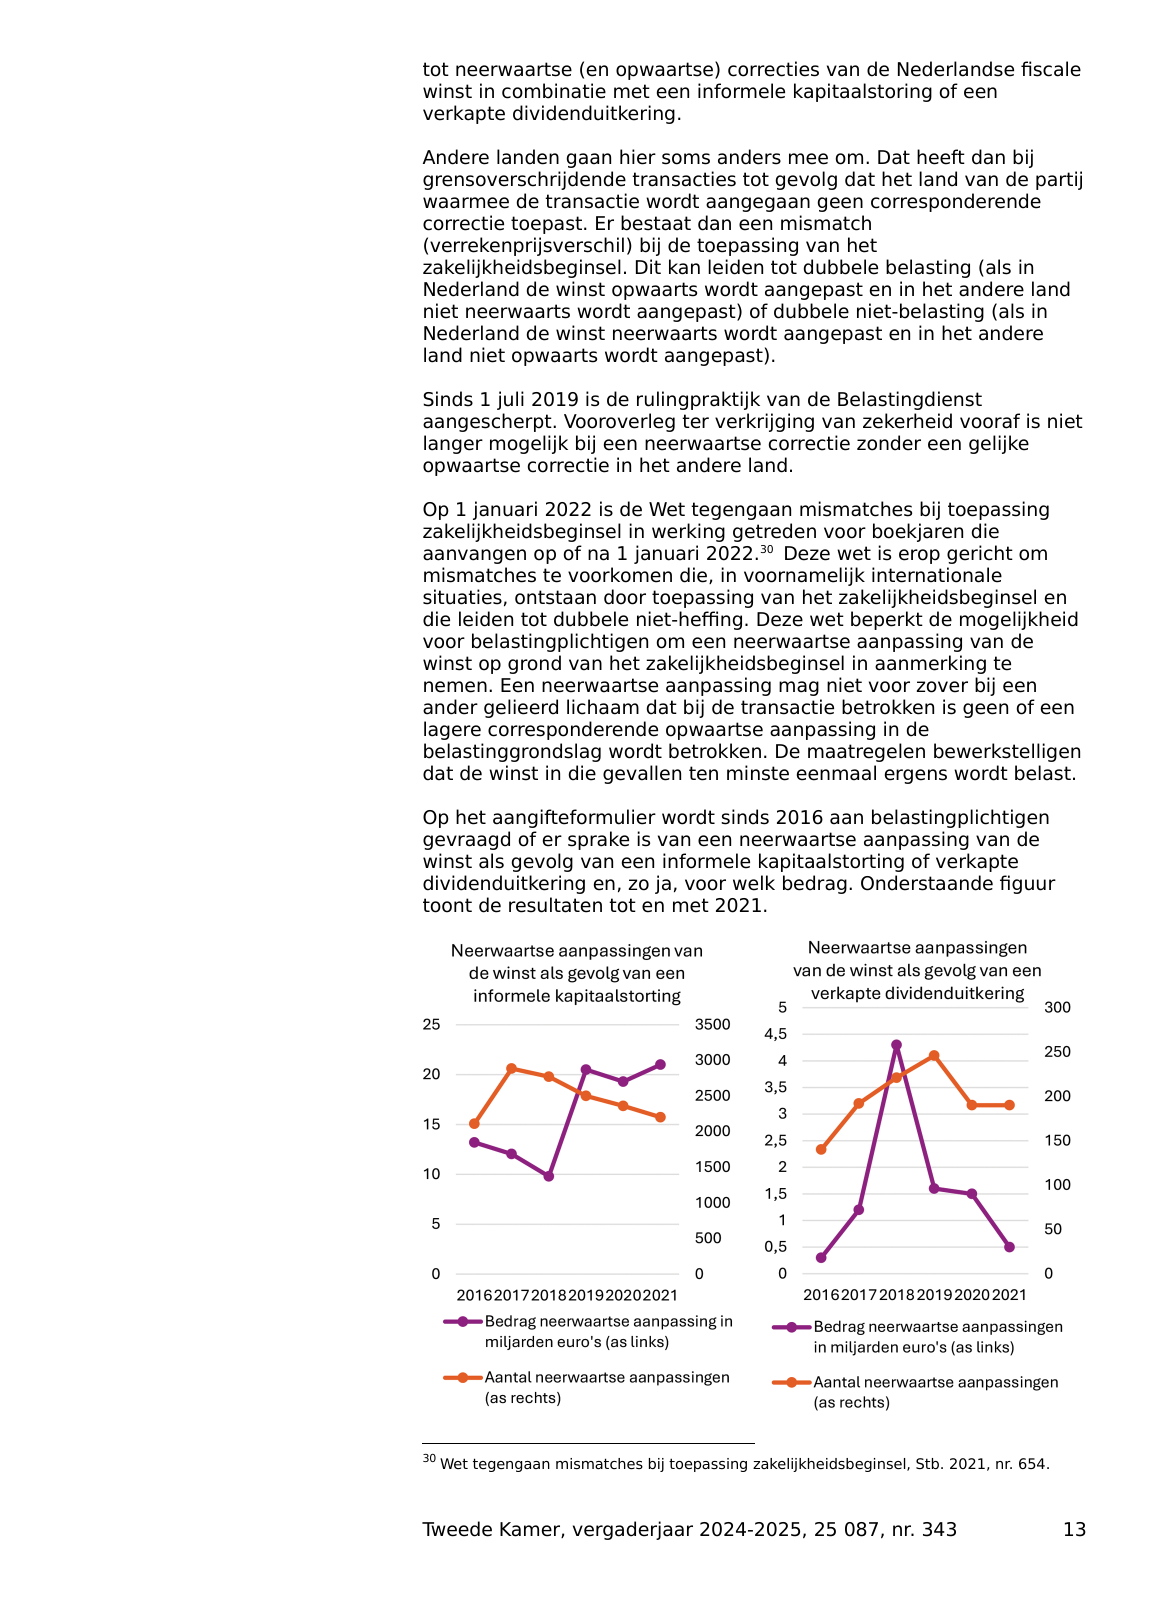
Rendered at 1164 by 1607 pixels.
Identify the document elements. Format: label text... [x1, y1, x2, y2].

text Sinds 1 juli 2019 is de rulingpraktijk van de Belastingdienst aangescherpt. Vooroverleg ter verkrijging van zekerheid vooraf is niet langer mogelijk bij een neerwaartse correctie zonder een gelijke opwaartse correctie in het andere land. [422, 389, 1087, 477]
text Wet tegengaan mismatches bij toepassing zakelijkheidsbeginsel, Stb. 2021, nr. 654. [422, 1452, 1087, 1474]
text Andere landen gaan hier soms anders mee om. Dat heeft dan bij grensoverschrijdende transacties tot gevolg dat het land van de partij waarmee de transactie wordt aangegaan geen corresponderende correctie toepast. Er bestaat dan een mismatch (verrekenprijsverschil) bij de toepassing van het zakelijkheidsbeginsel. Dit kan leiden tot dubbele belasting (als in Nederland de winst opwaarts wordt aangepast en in het andere land niet neerwaarts wordt aangepast) of dubbele niet-belasting (als in Nederland de winst neerwaarts wordt aangepast en in het andere land niet opwaarts wordt aangepast). [422, 147, 1087, 367]
picture [422, 939, 1072, 1412]
text tot neerwaartse (en opwaartse) correcties van de Nederlandse fiscale winst in combinatie met een informele kapitaalstoring of een verkapte dividenduitkering. [422, 59, 1087, 125]
text Op het aangifteformulier wordt sinds 2016 aan belastingplichtigen gevraagd of er sprake is van een neerwaartse aanpassing van de winst als gevolg van een informele kapitaalstorting of verkapte dividenduitkering en, zo ja, voor welk bedrag. Onderstaande figuur toont de resultaten tot en met 2021. [422, 807, 1087, 917]
text Op 1 januari 2022 is de Wet tegengaan mismatches bij toepassing zakelijkheidsbeginsel in werking getreden voor boekjaren die aanvangen op of na 1 januari 2022. Deze wet is erop gericht om mismatches te voorkomen die, in voornamelijk internationale situaties, ontstaan door toepassing van het zakelijkheidsbeginsel en die leiden tot dubbele niet-heffing. Deze wet beperkt de mogelijkheid voor belastingplichtigen om een neerwaartse aanpassing van de winst op grond van het zakelijkheidsbeginsel in aanmerking te nemen. Een neerwaartse aanpassing mag niet voor zover bij een ander gelieerd lichaam dat bij de transactie betrokken is geen of een lagere corresponderende opwaartse aanpassing in de belastinggrondslag wordt betrokken. De maatregelen bewerkstelligen dat de winst in die gevallen ten minste eenmaal ergens wordt belast. [422, 499, 1087, 785]
